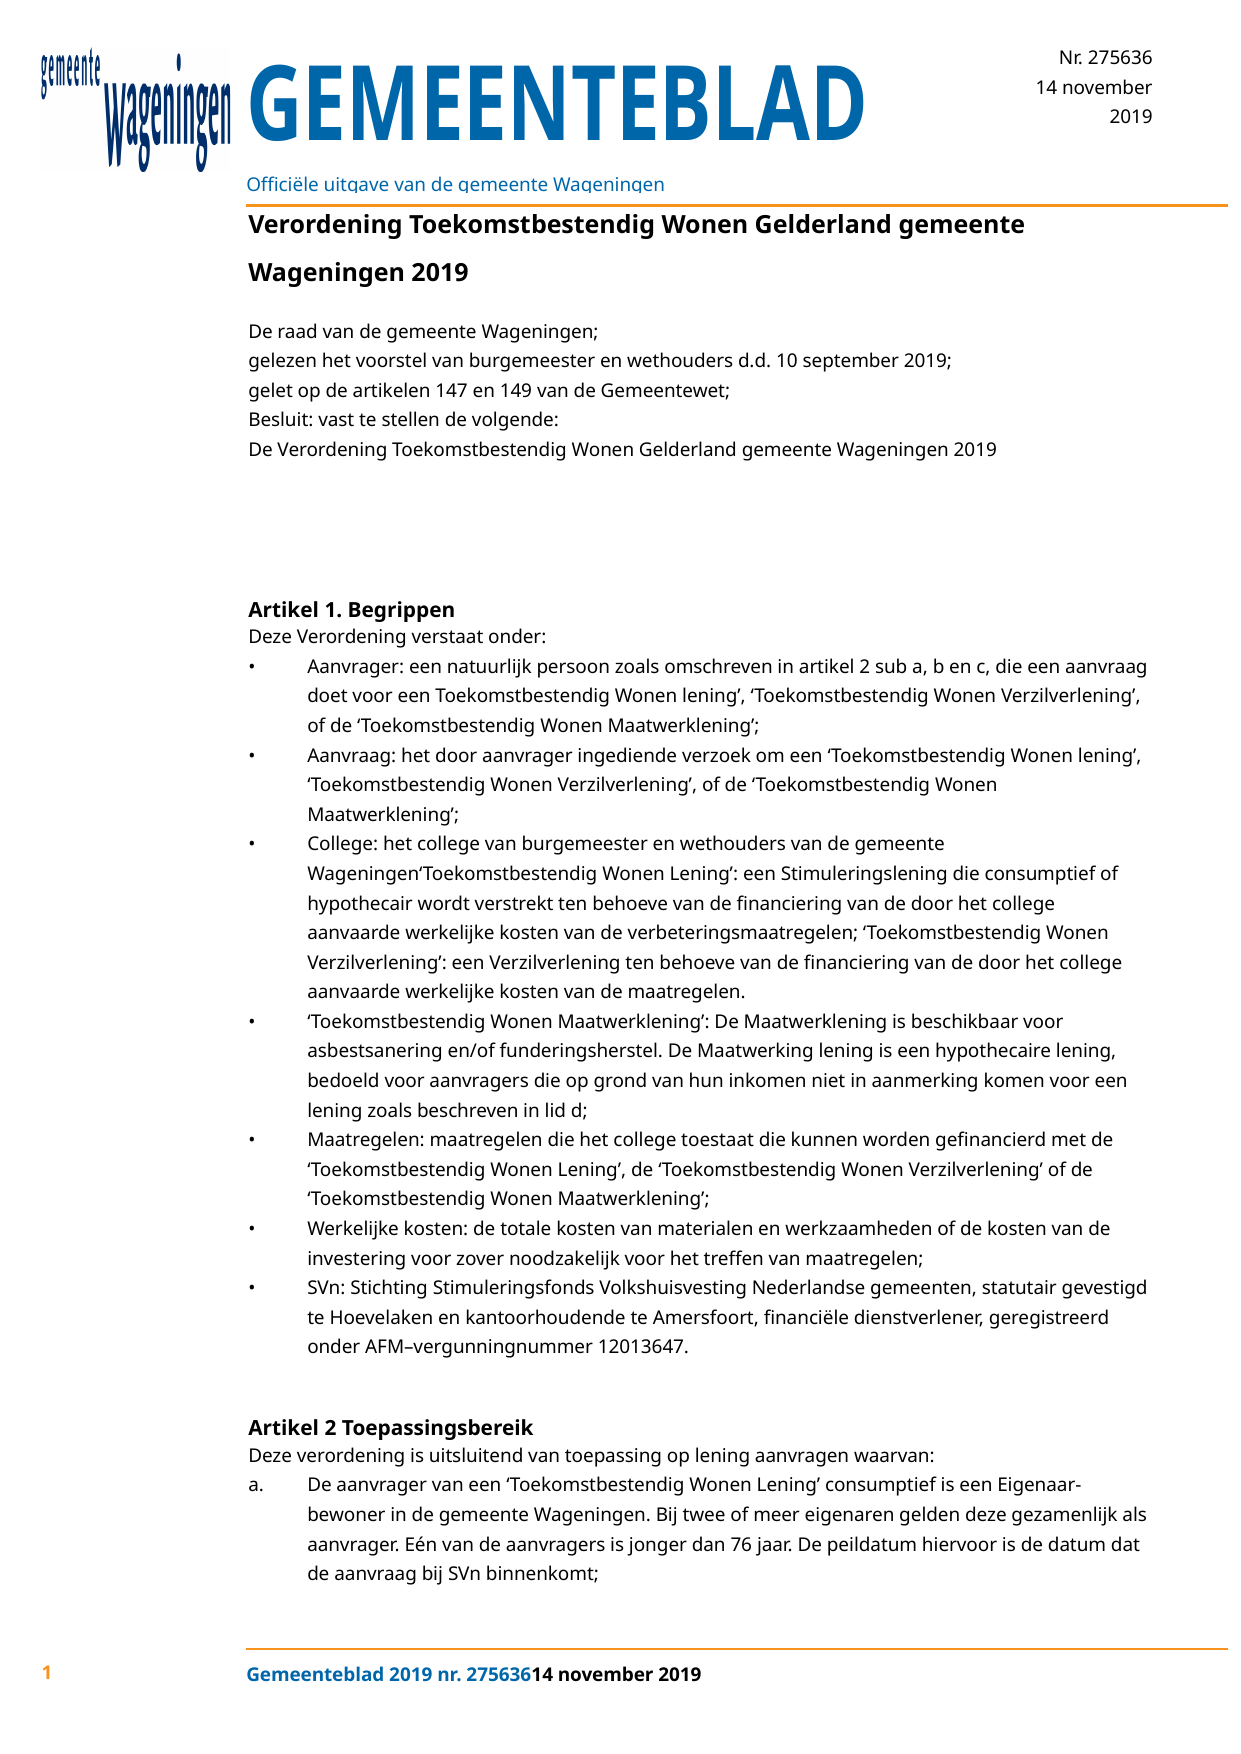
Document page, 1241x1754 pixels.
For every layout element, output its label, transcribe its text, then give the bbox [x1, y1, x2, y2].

text Deze Verordening verstaat onder: [248, 623, 1152, 649]
list ‘Toekomstbestendig Wonen Maatwerklening’: De Maatwerklening is beschikbaar voor asbestsanering en/of funderingsherstel. De Maatwerking lening is een hypothecaire lening, bedoeld voor aanvragers die op grond van hun inkomen niet in aanmerking komen voor een lening zoals beschreven in lid d; [248, 1008, 1152, 1123]
text Verordening Toekomstbestendig Wonen Gelderland gemeente Wageningen 2019 [248, 207, 1152, 288]
list De aanvrager van een ‘Toekomstbestendig Wonen Lening’ consumptief is een Eigenaar-bewoner in de gemeente Wageningen. Bij twee of meer eigenaren gelden deze gezamenlijk als aanvrager. Eén van de aanvragers is jonger dan 76 jaar. De peildatum hiervoor is de datum dat de aanvraag bij SVn binnenkomt; [248, 1472, 1152, 1586]
picture [41, 47, 231, 172]
text Artikel 2 Toepassingsbereik [248, 1413, 1152, 1442]
list SVn: Stichting Stimuleringsfonds Volkshuisvesting Nederlandse gemeenten, statutair gevestigd te Hoevelaken en kantoorhoudende te Amersfoort, financiële dienstverlener, geregistreerd onder AFM–vergunningnummer 12013647. [248, 1274, 1152, 1359]
text De raad van de gemeente Wageningen; [248, 318, 1152, 344]
list Werkelijke kosten: de totale kosten van materialen en werkzaamheden of de kosten van de investering voor zover noodzakelijk voor het treffen van maatregelen; [248, 1215, 1152, 1271]
text Artikel 1. Begrippen [248, 595, 1152, 623]
list College: het college van burgemeester en wethouders van de gemeente Wageningen‘Toekomstbestendig Wonen Lening’: een Stimuleringslening die consumptief of hypothecair wordt verstrekt ten behoeve van de financiering van de door het college aanvaarde werkelijke kosten van de verbeteringsmaatregelen; ‘Toekomstbestendig Wonen Verzilverlening’: een Verzilverlening ten behoeve van de financiering van de door het college aanvaarde werkelijke kosten van de maatregelen. [248, 831, 1152, 1004]
text De Verordening Toekomstbestendig Wonen Gelderland gemeente Wageningen 2019 [248, 436, 1152, 462]
list Aanvrager: een natuurlijk persoon zoals omschreven in artikel 2 sub a, b en c, die een aanvraag doet voor een Toekomstbestendig Wonen lening’, ‘Toekomstbestendig Wonen Verzilverlening’, of de ‘Toekomstbestendig Wonen Maatwerklening’; [248, 653, 1152, 738]
list Maatregelen: maatregelen die het college toestaat die kunnen worden gefinancierd met de ‘Toekomstbestendig Wonen Lening’, de ‘Toekomstbestendig Wonen Verzilverlening’ of de ‘Toekomstbestendig Wonen Maatwerklening’; [248, 1126, 1152, 1211]
text gelet op de artikelen 147 en 149 van de Gemeentewet; [248, 377, 1152, 403]
text gelezen het voorstel van burgemeester en wethouders d.d. 10 september 2019; [248, 347, 1152, 373]
text Besluit: vast te stellen de volgende: [248, 407, 1152, 432]
list Aanvraag: het door aanvrager ingediende verzoek om een ‘Toekomstbestendig Wonen lening’, ‘Toekomstbestendig Wonen Verzilverlening’, of de ‘Toekomstbestendig Wonen Maatwerklening’; [248, 742, 1152, 827]
text Deze verordening is uitsluitend van toepassing op lening aanvragen waarvan: [248, 1442, 1152, 1468]
